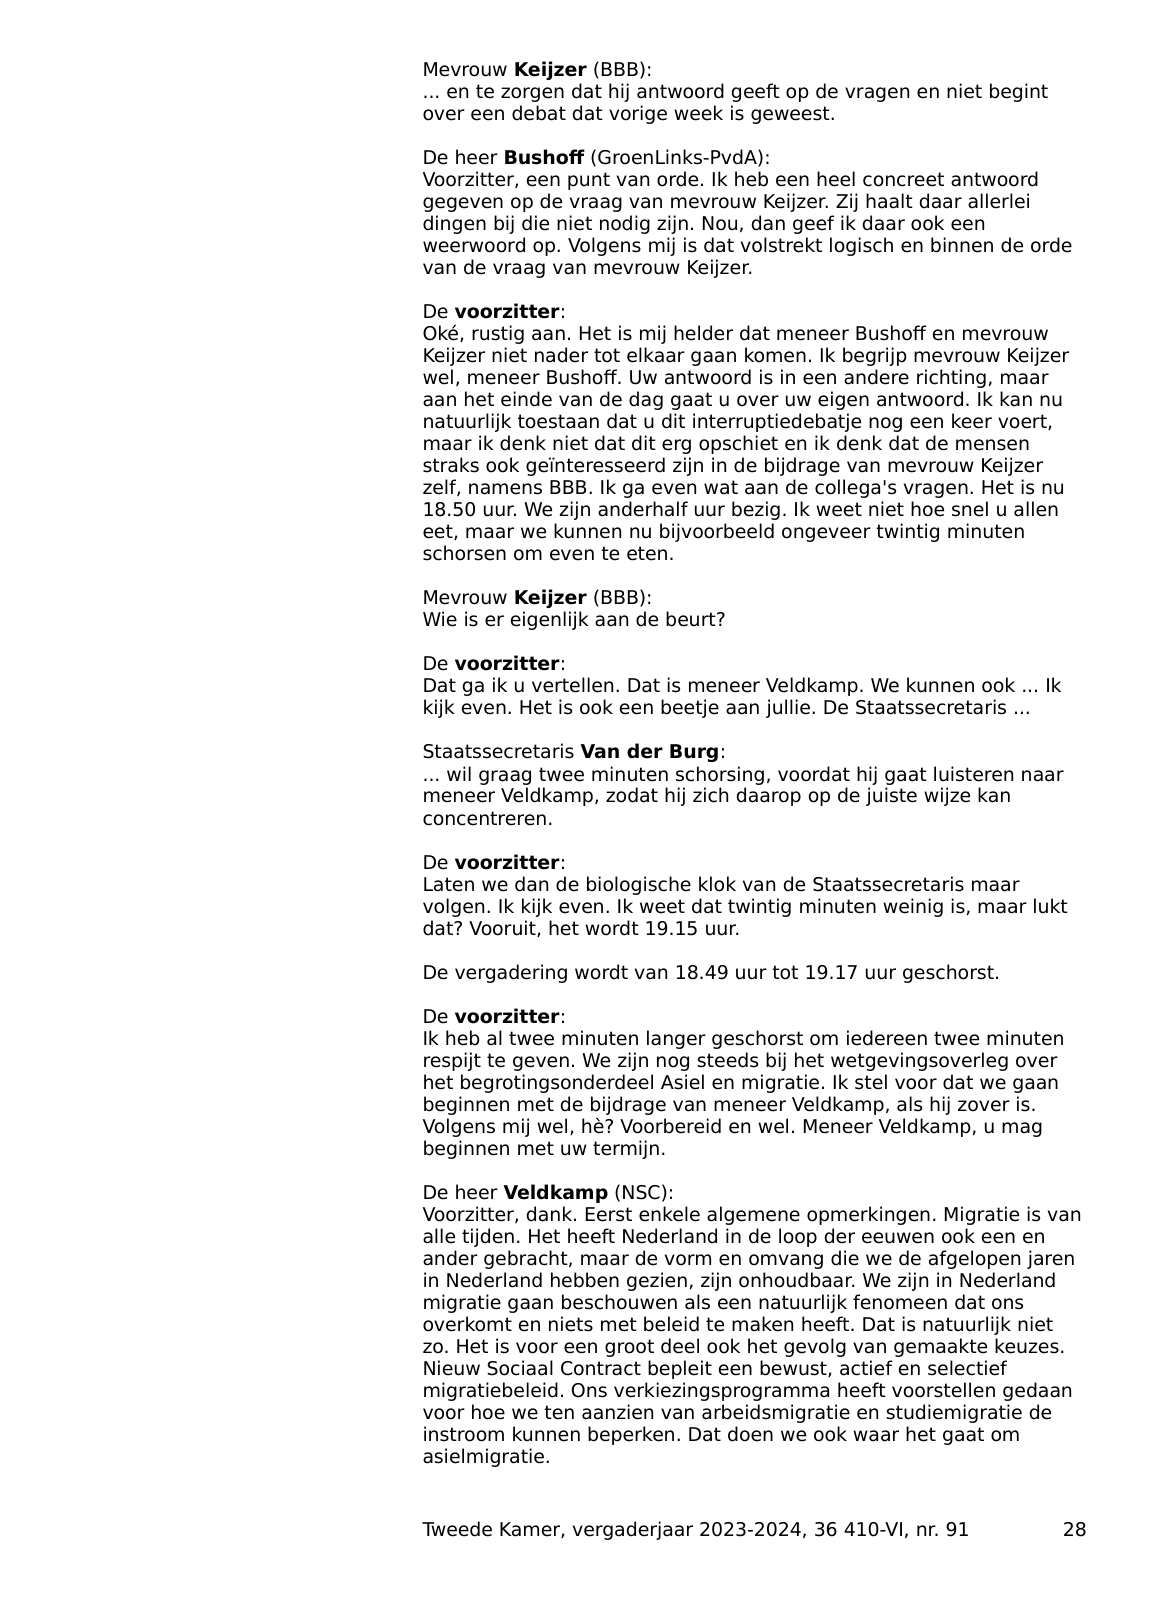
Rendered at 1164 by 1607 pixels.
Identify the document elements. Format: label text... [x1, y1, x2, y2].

text ... wil graag twee minuten schorsing, voordat hij gaat luisteren naar meneer Veldkamp, zodat hij zich daarop op de juiste wijze kan concentreren. [422, 763, 1087, 829]
text ... en te zorgen dat hij antwoord geeft op de vragen en niet begint over een debat dat vorige week is geweest. [422, 81, 1087, 125]
text Staatssecretaris Van der Burg: [422, 741, 1087, 763]
text Mevrouw Keijzer (BBB): [422, 587, 1087, 609]
text Oké, rustig aan. Het is mij helder dat meneer Bushoff en mevrouw Keijzer niet nader tot elkaar gaan komen. Ik begrijp mevrouw Keijzer wel, meneer Bushoff. Uw antwoord is in een andere richting, maar aan het einde van de dag gaat u over uw eigen antwoord. Ik kan nu natuurlijk toestaan dat u dit interruptiedebatje nog een keer voert, maar ik denk niet dat dit erg opschiet en ik denk dat de mensen straks ook geïnteresseerd zijn in de bijdrage van mevrouw Keijzer zelf, namens BBB. Ik ga even wat aan de collega's vragen. Het is nu 18.50 uur. We zijn anderhalf uur bezig. Ik weet niet hoe snel u allen eet, maar we kunnen nu bijvoorbeeld ongeveer twintig minuten schorsen om even te eten. [422, 323, 1087, 565]
text De voorzitter: [422, 301, 1087, 323]
text Wie is er eigenlijk aan de beurt? [422, 609, 1087, 631]
text De vergadering wordt van 18.49 uur tot 19.17 uur geschorst. [422, 962, 1087, 984]
text Ik heb al twee minuten langer geschorst om iedereen twee minuten respijt te geven. We zijn nog steeds bij het wetgevingsoverleg over het begrotingsonderdeel Asiel en migratie. Ik stel voor dat we gaan beginnen met de bijdrage van meneer Veldkamp, als hij zover is. Volgens mij wel, hè? Voorbereid en wel. Meneer Veldkamp, u mag beginnen met uw termijn. [422, 1028, 1087, 1160]
text Mevrouw Keijzer (BBB): [422, 59, 1087, 81]
text De voorzitter: [422, 653, 1087, 675]
text De voorzitter: [422, 852, 1087, 873]
text Voorzitter, dank. Eerst enkele algemene opmerkingen. Migratie is van alle tijden. Het heeft Nederland in de loop der eeuwen ook een en ander gebracht, maar de vorm en omvang die we de afgelopen jaren in Nederland hebben gezien, zijn onhoudbaar. We zijn in Nederland migratie gaan beschouwen als een natuurlijk fenomeen dat ons overkomt en niets met beleid te maken heeft. Dat is natuurlijk niet zo. Het is voor een groot deel ook het gevolg van gemaakte keuzes. Nieuw Sociaal Contract bepleit een bewust, actief en selectief migratiebeleid. Ons verkiezingsprogramma heeft voorstellen gedaan voor hoe we ten aanzien van arbeidsmigratie en studiemigratie de instroom kunnen beperken. Dat doen we ook waar het gaat om asielmigratie. [422, 1204, 1087, 1468]
text De heer Veldkamp (NSC): [422, 1182, 1087, 1204]
text Dat ga ik u vertellen. Dat is meneer Veldkamp. We kunnen ook ... Ik kijk even. Het is ook een beetje aan jullie. De Staatssecretaris ... [422, 675, 1087, 719]
text De heer Bushoff (GroenLinks-PvdA): [422, 147, 1087, 169]
text De voorzitter: [422, 1006, 1087, 1028]
text Laten we dan de biologische klok van de Staatssecretaris maar volgen. Ik kijk even. Ik weet dat twintig minuten weinig is, maar lukt dat? Vooruit, het wordt 19.15 uur. [422, 873, 1087, 939]
text Voorzitter, een punt van orde. Ik heb een heel concreet antwoord gegeven op de vraag van mevrouw Keijzer. Zij haalt daar allerlei dingen bij die niet nodig zijn. Nou, dan geef ik daar ook een weerwoord op. Volgens mij is dat volstrekt logisch en binnen de orde van de vraag van mevrouw Keijzer. [422, 169, 1087, 279]
